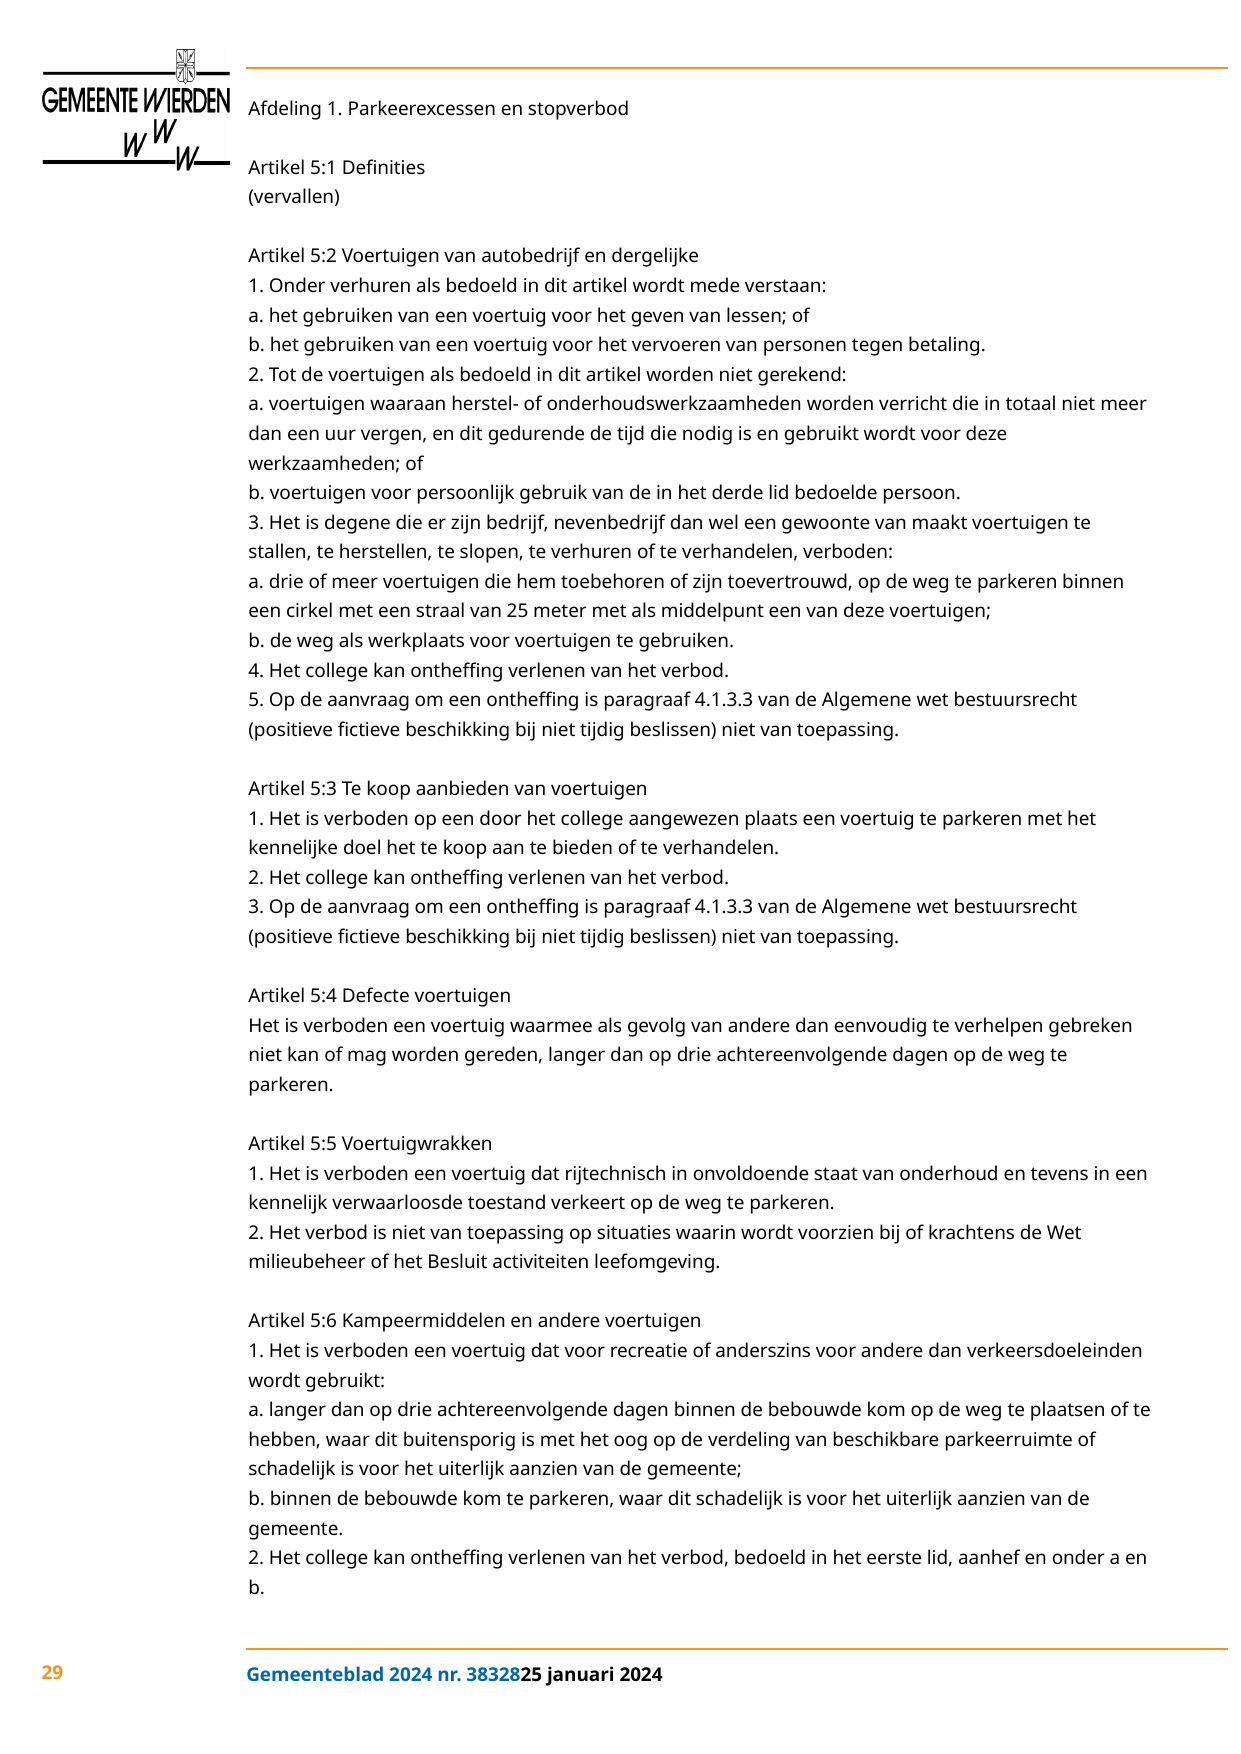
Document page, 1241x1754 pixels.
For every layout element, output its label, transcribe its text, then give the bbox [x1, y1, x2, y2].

text b. het gebruiken van een voertuig voor het vervoeren van personen tegen betaling. [248, 331, 1152, 357]
text 1. Het is verboden een voertuig dat voor recreatie of anderszins voor andere dan verkeersdoeleinden wordt gebruikt: [248, 1337, 1152, 1393]
text b. binnen de bebouwde kom te parkeren, waar dit schadelijk is voor het uiterlijk aanzien van de gemeente. [248, 1485, 1152, 1541]
text Artikel 5:3 Te koop aanbieden van voertuigen [248, 775, 1152, 801]
text b. de weg als werkplaats voor voertuigen te gebruiken. [248, 627, 1152, 653]
picture [41, 47, 231, 172]
text a. drie of meer voertuigen die hem toebehoren of zijn toevertrouwd, op de weg te parkeren binnen een cirkel met een straal van 25 meter met als middelpunt een van deze voertuigen; [248, 568, 1152, 623]
text a. voertuigen waaraan herstel- of onderhoudswerkzaamheden worden verricht die in totaal niet meer dan een uur vergen, en dit gedurende de tijd die nodig is en gebruikt wordt voor deze werkzaamheden; of [248, 391, 1152, 476]
text 1. Onder verhuren als bedoeld in dit artikel wordt mede verstaan: [248, 272, 1152, 298]
text Artikel 5:6 Kampeermiddelen en andere voertuigen [248, 1308, 1152, 1333]
text 3. Op de aanvraag om een ontheffing is paragraaf 4.1.3.3 van de Algemene wet bestuursrecht (positieve fictieve beschikking bij niet tijdig beslissen) niet van toepassing. [248, 893, 1152, 949]
text Artikel 5:4 Defecte voertuigen [248, 982, 1152, 1008]
text Artikel 5:1 Definities [248, 154, 1152, 180]
text 2. Tot de voertuigen als bedoeld in dit artikel worden niet gerekend: [248, 361, 1152, 387]
text (vervallen) [248, 183, 1152, 209]
text Artikel 5:2 Voertuigen van autobedrijf en dergelijke [248, 243, 1152, 268]
text a. het gebruiken van een voertuig voor het geven van lessen; of [248, 302, 1152, 328]
text b. voertuigen voor persoonlijk gebruik van de in het derde lid bedoelde persoon. [248, 479, 1152, 505]
text Afdeling 1. Parkeerexcessen en stopverbod [248, 95, 1152, 121]
text 1. Het is verboden een voertuig dat rijtechnisch in onvoldoende staat van onderhoud en tevens in een kennelijk verwaarloosde toestand verkeert op de weg te parkeren. [248, 1160, 1152, 1215]
text 1. Het is verboden op een door het college aangewezen plaats een voertuig te parkeren met het kennelijke doel het te koop aan te bieden of te verhandelen. [248, 805, 1152, 860]
text 2. Het college kan ontheffing verlenen van het verbod, bedoeld in het eerste lid, aanhef en onder a en b. [248, 1544, 1152, 1600]
text 2. Het verbod is niet van toepassing op situaties waarin wordt voorzien bij of krachtens de Wet milieubeheer of het Besluit activiteiten leefomgeving. [248, 1219, 1152, 1274]
text 5. Op de aanvraag om een ontheffing is paragraaf 4.1.3.3 van de Algemene wet bestuursrecht (positieve fictieve beschikking bij niet tijdig beslissen) niet van toepassing. [248, 686, 1152, 742]
text Artikel 5:5 Voertuigwrakken [248, 1130, 1152, 1156]
text 4. Het college kan ontheffing verlenen van het verbod. [248, 657, 1152, 683]
text 2. Het college kan ontheffing verlenen van het verbod. [248, 864, 1152, 890]
text Het is verboden een voertuig waarmee als gevolg van andere dan eenvoudig te verhelpen gebreken niet kan of mag worden gereden, langer dan op drie achtereenvolgende dagen op de weg te parkeren. [248, 1012, 1152, 1097]
text a. langer dan op drie achtereenvolgende dagen binnen de bebouwde kom op de weg te plaatsen of te hebben, waar dit buitensporig is met het oog op de verdeling van beschikbare parkeerruimte of schadelijk is voor het uiterlijk aanzien van de gemeente; [248, 1396, 1152, 1481]
text 3. Het is degene die er zijn bedrijf, nevenbedrijf dan wel een gewoonte van maakt voertuigen te stallen, te herstellen, te slopen, te verhuren of te verhandelen, verboden: [248, 509, 1152, 564]
